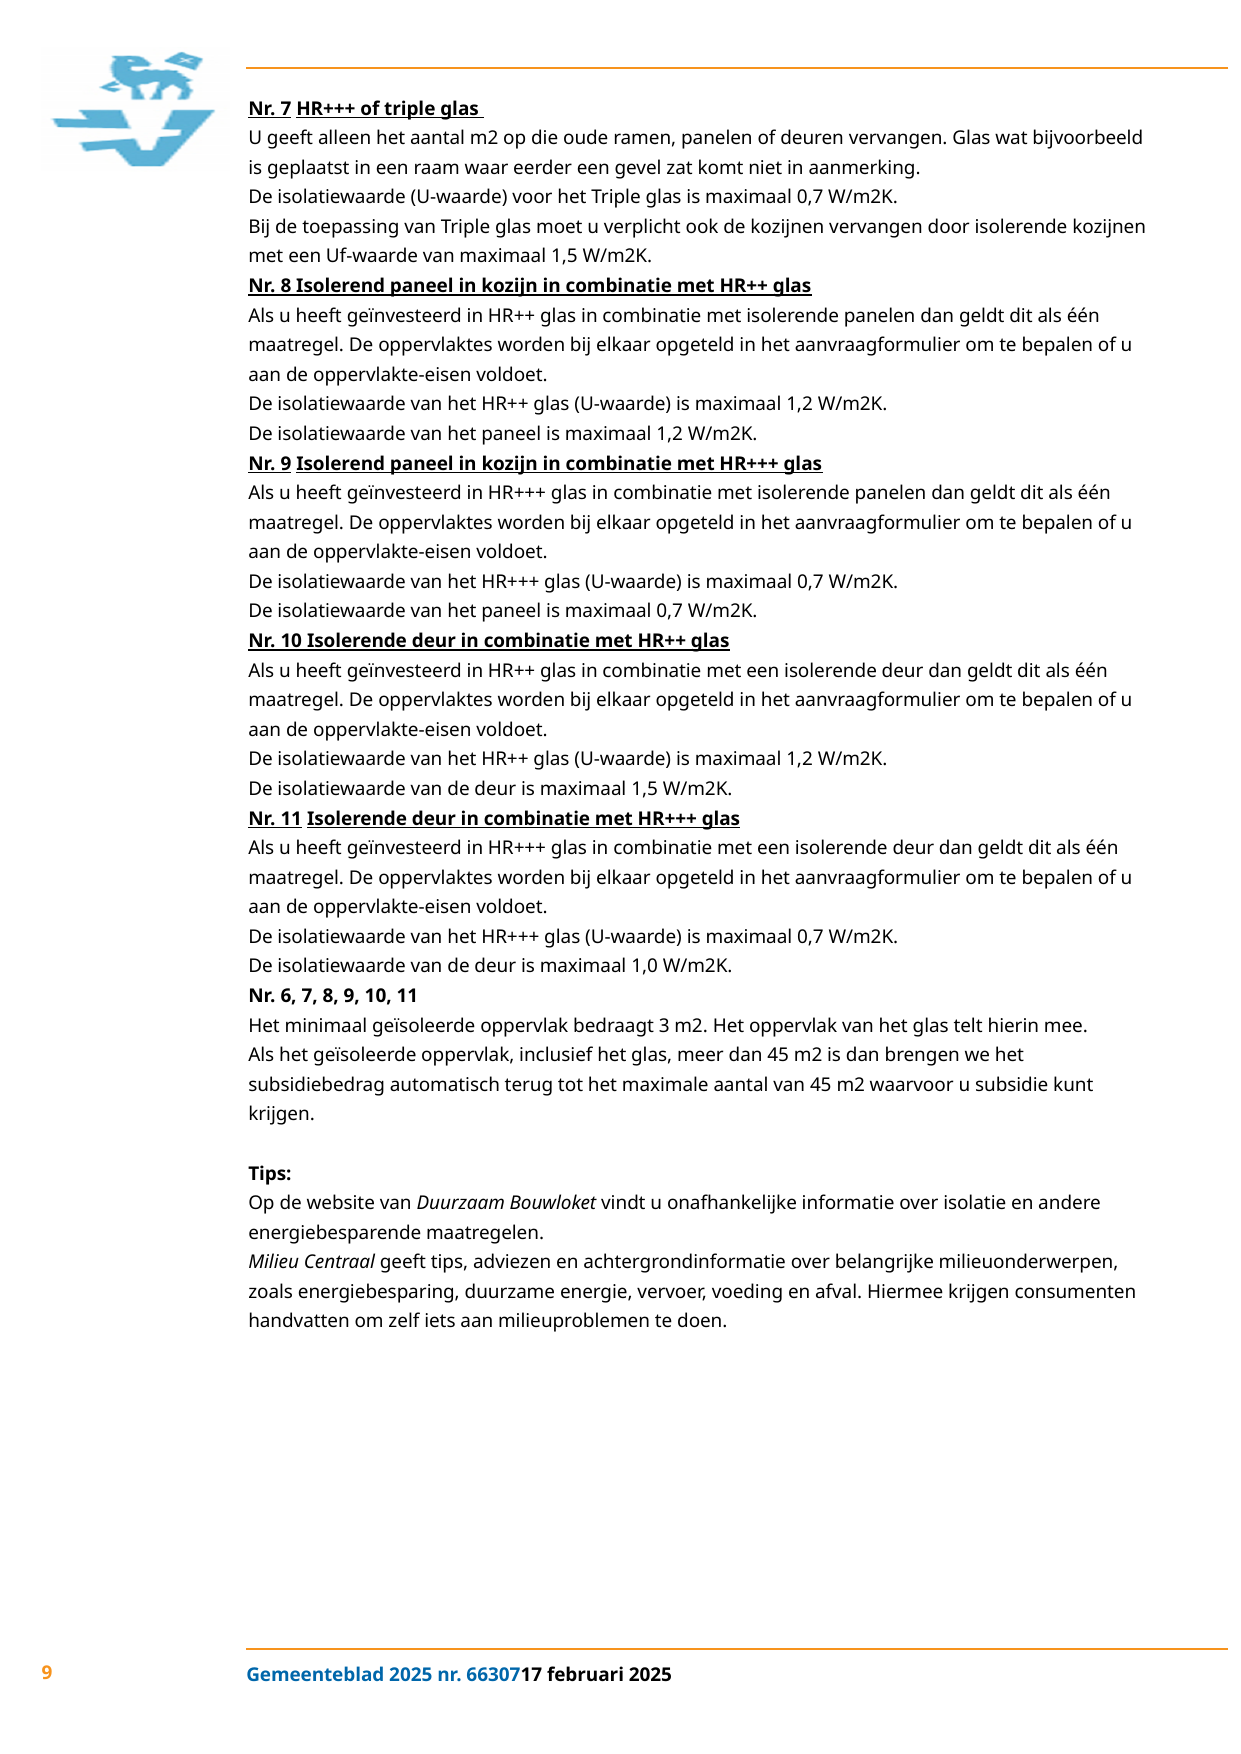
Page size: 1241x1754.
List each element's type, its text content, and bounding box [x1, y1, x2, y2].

text De isolatiewaarde van het HR+++ glas (U-waarde) is maximaal 0,7 W/m2K. [248, 568, 1152, 594]
text De isolatiewaarde van het HR++ glas (U-waarde) is maximaal 1,2 W/m2K. [248, 746, 1152, 771]
text De isolatiewaarde van de deur is maximaal 1,5 W/m2K. [248, 775, 1152, 801]
text Nr. 8 Isolerend paneel in kozijn in combinatie met HR++ glas [248, 272, 1152, 298]
text De isolatiewaarde van de deur is maximaal 1,0 W/m2K. [248, 953, 1152, 978]
text Tips: [248, 1160, 1152, 1186]
text De isolatiewaarde van het HR+++ glas (U-waarde) is maximaal 0,7 W/m2K. [248, 923, 1152, 949]
text Milieu Centraal geeft tips, adviezen en achtergrondinformatie over belangrijke milieuonderwerpen, zoals energiebesparing, duurzame energie, vervoer, voeding en afval. Hiermee krijgen consumenten handvatten om zelf iets aan milieuproblemen te doen. [248, 1248, 1152, 1333]
text Als u heeft geïnvesteerd in HR+++ glas in combinatie met isolerende panelen dan geldt dit als één maatregel. De oppervlaktes worden bij elkaar opgeteld in het aanvraagformulier om te bepalen of u aan de oppervlakte-eisen voldoet. [248, 479, 1152, 564]
text Nr. 9 Isolerend paneel in kozijn in combinatie met HR+++ glas [248, 450, 1152, 476]
text Nr. 7 HR+++ of triple glas [248, 95, 1152, 121]
picture [41, 47, 231, 172]
text Nr. 10 Isolerende deur in combinatie met HR++ glas [248, 627, 1152, 653]
text Als u heeft geïnvesteerd in HR++ glas in combinatie met een isolerende deur dan geldt dit als één maatregel. De oppervlaktes worden bij elkaar opgeteld in het aanvraagformulier om te bepalen of u aan de oppervlakte-eisen voldoet. [248, 657, 1152, 742]
text Het minimaal geïsoleerde oppervlak bedraagt 3 m2. Het oppervlak van het glas telt hierin mee. [248, 1012, 1152, 1038]
text De isolatiewaarde (U-waarde) voor het Triple glas is maximaal 0,7 W/m2K. [248, 183, 1152, 209]
text Nr. 11 Isolerende deur in combinatie met HR+++ glas [248, 805, 1152, 831]
text Als het geïsoleerde oppervlak, inclusief het glas, meer dan 45 m2 is dan brengen we het subsidiebedrag automatisch terug tot het maximale aantal van 45 m2 waarvoor u subsidie kunt krijgen. [248, 1041, 1152, 1126]
text De isolatiewaarde van het paneel is maximaal 0,7 W/m2K. [248, 598, 1152, 623]
text U geeft alleen het aantal m2 op die oude ramen, panelen of deuren vervangen. Glas wat bijvoorbeeld is geplaatst in een raam waar eerder een gevel zat komt niet in aanmerking. [248, 124, 1152, 180]
text Nr. 6, 7, 8, 9, 10, 11 [248, 982, 1152, 1008]
text Als u heeft geïnvesteerd in HR++ glas in combinatie met isolerende panelen dan geldt dit als één maatregel. De oppervlaktes worden bij elkaar opgeteld in het aanvraagformulier om te bepalen of u aan de oppervlakte-eisen voldoet. [248, 302, 1152, 387]
text De isolatiewaarde van het paneel is maximaal 1,2 W/m2K. [248, 420, 1152, 446]
text Bij de toepassing van Triple glas moet u verplicht ook de kozijnen vervangen door isolerende kozijnen met een Uf-waarde van maximaal 1,5 W/m2K. [248, 213, 1152, 268]
text Als u heeft geïnvesteerd in HR+++ glas in combinatie met een isolerende deur dan geldt dit als één maatregel. De oppervlaktes worden bij elkaar opgeteld in het aanvraagformulier om te bepalen of u aan de oppervlakte-eisen voldoet. [248, 834, 1152, 919]
text De isolatiewaarde van het HR++ glas (U-waarde) is maximaal 1,2 W/m2K. [248, 391, 1152, 416]
text Op de website van Duurzaam Bouwloket vindt u onafhankelijke informatie over isolatie en andere energiebesparende maatregelen. [248, 1189, 1152, 1245]
